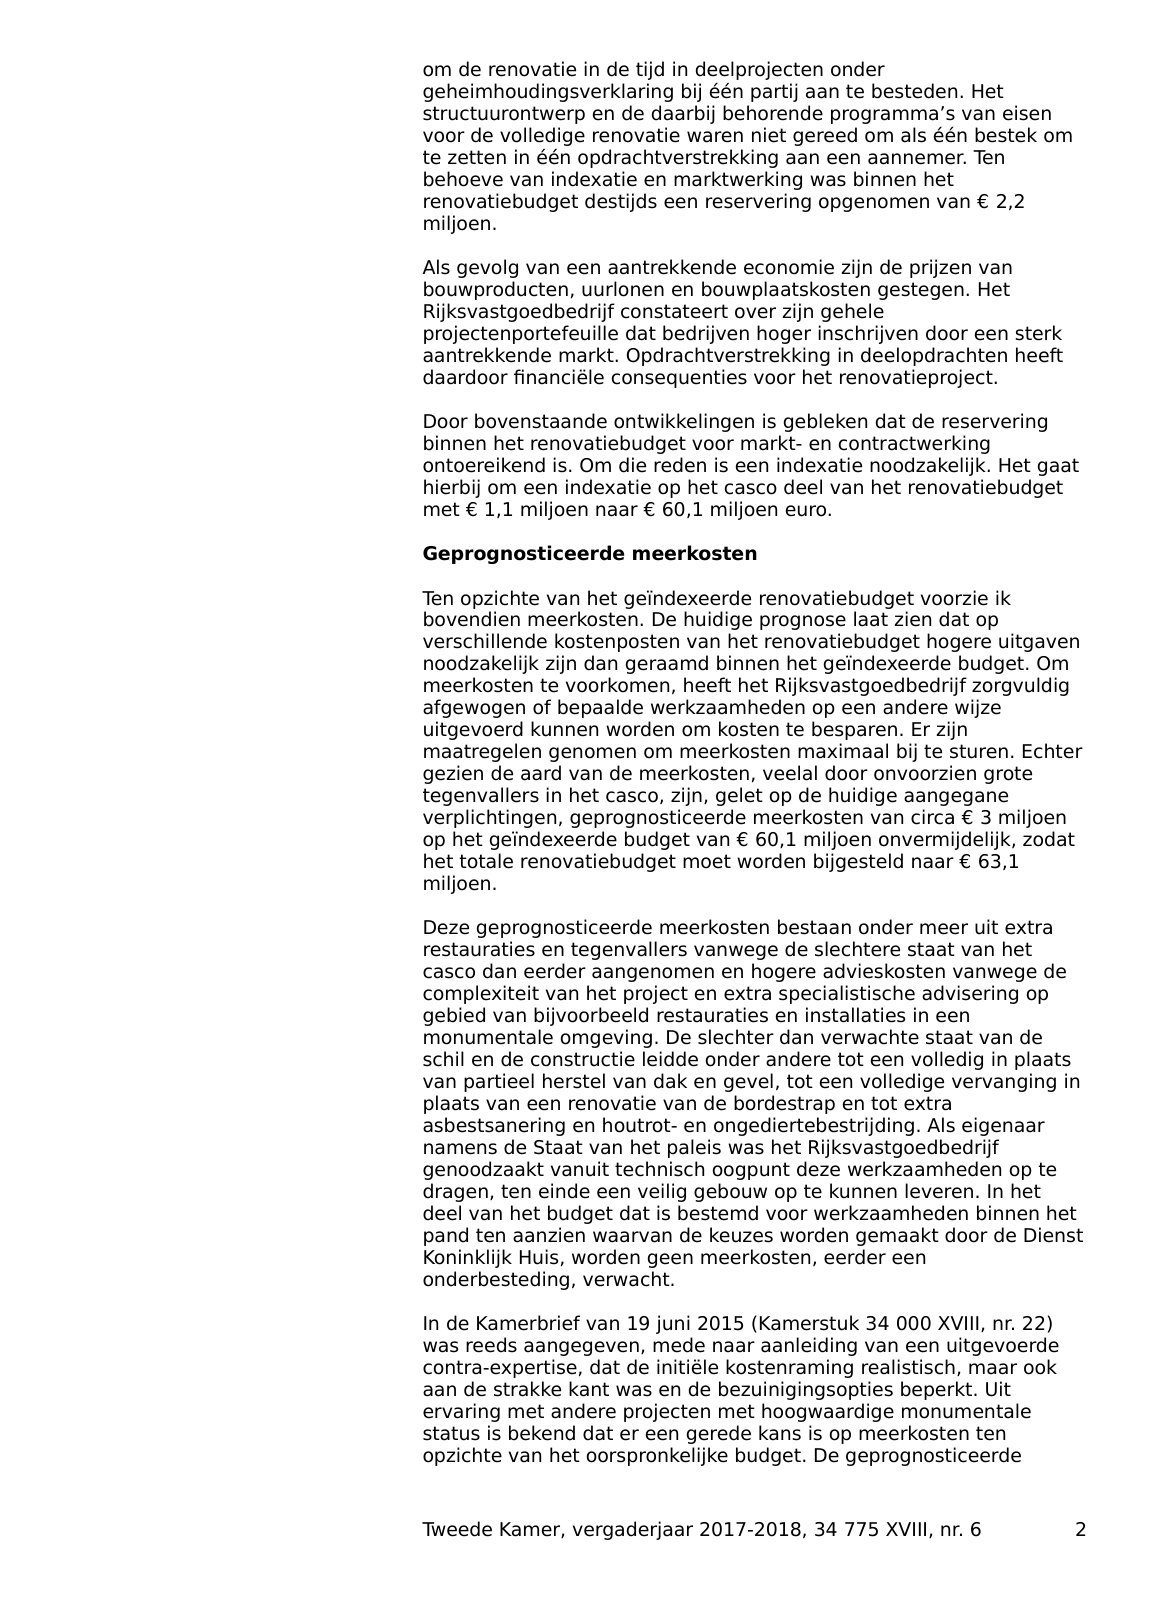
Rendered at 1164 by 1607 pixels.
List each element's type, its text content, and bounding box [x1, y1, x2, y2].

text Als gevolg van een aantrekkende economie zijn de prijzen van bouwproducten, uurlonen en bouwplaatskosten gestegen. Het Rijksvastgoedbedrijf constateert over zijn gehele projectenportefeuille dat bedrijven hoger inschrijven door een sterk aantrekkende markt. Opdrachtverstrekking in deelopdrachten heeft daardoor financiële consequenties voor het renovatieproject. [422, 257, 1087, 389]
text Deze geprognosticeerde meerkosten bestaan onder meer uit extra restauraties en tegenvallers vanwege de slechtere staat van het casco dan eerder aangenomen en hogere advieskosten vanwege de complexiteit van het project en extra specialistische advisering op gebied van bijvoorbeeld restauraties en installaties in een monumentale omgeving. De slechter dan verwachte staat van de schil en de constructie leidde onder andere tot een volledig in plaats van partieel herstel van dak en gevel, tot een volledige vervanging in plaats van een renovatie van de bordestrap en tot extra asbestsanering en houtrot- en ongediertebestrijding. Als eigenaar namens de Staat van het paleis was het Rijksvastgoedbedrijf genoodzaakt vanuit technisch oogpunt deze werkzaamheden op te dragen, ten einde een veilig gebouw op te kunnen leveren. In het deel van het budget dat is bestemd voor werkzaamheden binnen het pand ten aanzien waarvan de keuzes worden gemaakt door de Dienst Koninklijk Huis, worden geen meerkosten, eerder een onderbesteding, verwacht. [422, 917, 1087, 1291]
text om de renovatie in de tijd in deelprojecten onder geheimhoudingsverklaring bij één partij aan te besteden. Het structuurontwerp en de daarbij behorende programma’s van eisen voor de volledige renovatie waren niet gereed om als één bestek om te zetten in één opdrachtverstrekking aan een aannemer. Ten behoeve van indexatie en marktwerking was binnen het renovatiebudget destijds een reservering opgenomen van € 2,2 miljoen. [422, 59, 1087, 235]
text Door bovenstaande ontwikkelingen is gebleken dat de reservering binnen het renovatiebudget voor markt- en contractwerking ontoereikend is. Om die reden is een indexatie noodzakelijk. Het gaat hierbij om een indexatie op het casco deel van het renovatiebudget met € 1,1 miljoen naar € 60,1 miljoen euro. [422, 411, 1087, 521]
subtitle Geprognosticeerde meerkosten [422, 543, 1087, 565]
text In de Kamerbrief van 19 juni 2015 (Kamerstuk 34 000 XVIII, nr. 22) was reeds aangegeven, mede naar aanleiding van een uitgevoerde contra-expertise, dat de initiële kostenraming realistisch, maar ook aan de strakke kant was en de bezuinigingsopties beperkt. Uit ervaring met andere projecten met hoogwaardige monumentale status is bekend dat er een gerede kans is op meerkosten ten opzichte van het oorspronkelijke budget. De geprognosticeerde [422, 1313, 1087, 1467]
text Ten opzichte van het geïndexeerde renovatiebudget voorzie ik bovendien meerkosten. De huidige prognose laat zien dat op verschillende kostenposten van het renovatiebudget hogere uitgaven noodzakelijk zijn dan geraamd binnen het geïndexeerde budget. Om meerkosten te voorkomen, heeft het Rijksvastgoedbedrijf zorgvuldig afgewogen of bepaalde werkzaamheden op een andere wijze uitgevoerd kunnen worden om kosten te besparen. Er zijn maatregelen genomen om meerkosten maximaal bij te sturen. Echter gezien de aard van de meerkosten, veelal door onvoorzien grote tegenvallers in het casco, zijn, gelet op de huidige aangegane verplichtingen, geprognosticeerde meerkosten van circa € 3 miljoen op het geïndexeerde budget van € 60,1 miljoen onvermijdelijk, zodat het totale renovatiebudget moet worden bijgesteld naar € 63,1 miljoen. [422, 587, 1087, 895]
